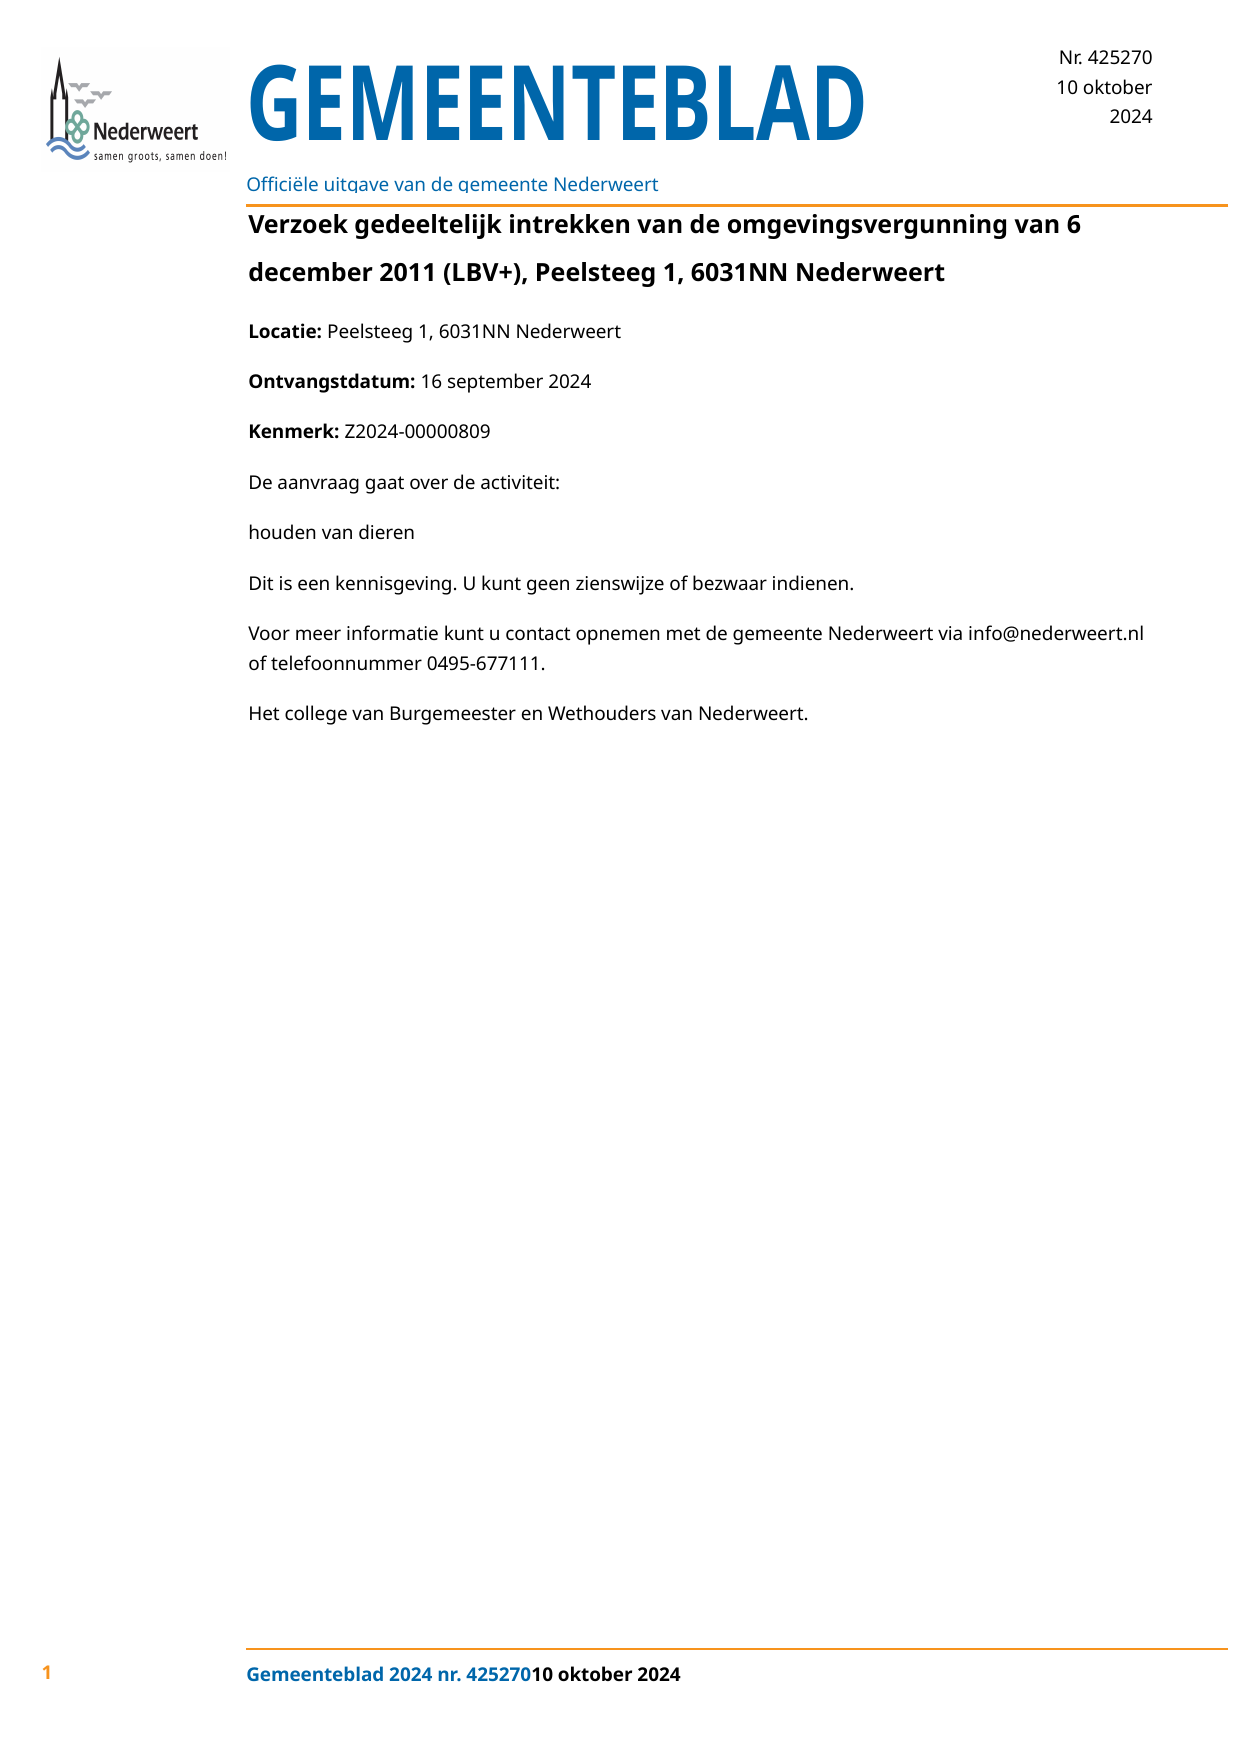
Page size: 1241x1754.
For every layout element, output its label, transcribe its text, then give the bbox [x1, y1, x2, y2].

picture [41, 47, 231, 172]
text De aanvraag gaat over de activiteit: [248, 469, 1152, 495]
text Verzoek gedeeltelijk intrekken van de omgevingsvergunning van 6 december 2011 (LBV+), Peelsteeg 1, 6031NN Nederweert [248, 207, 1152, 288]
text Het college van Burgemeester en Wethouders van Nederweert. [248, 700, 1152, 726]
text Kenmerk: Z2024-00000809 [248, 419, 1152, 444]
text Dit is een kennisgeving. U kunt geen zienswijze of bezwaar indienen. [248, 570, 1152, 596]
text Ontvangstdatum: 16 september 2024 [248, 368, 1152, 394]
text Voor meer informatie kunt u contact opnemen met de gemeente Nederweert via info@nederweert.nl of telefoonnummer 0495-677111. [248, 620, 1152, 676]
text houden van dieren [248, 519, 1152, 545]
text Locatie: Peelsteeg 1, 6031NN Nederweert [248, 318, 1152, 344]
